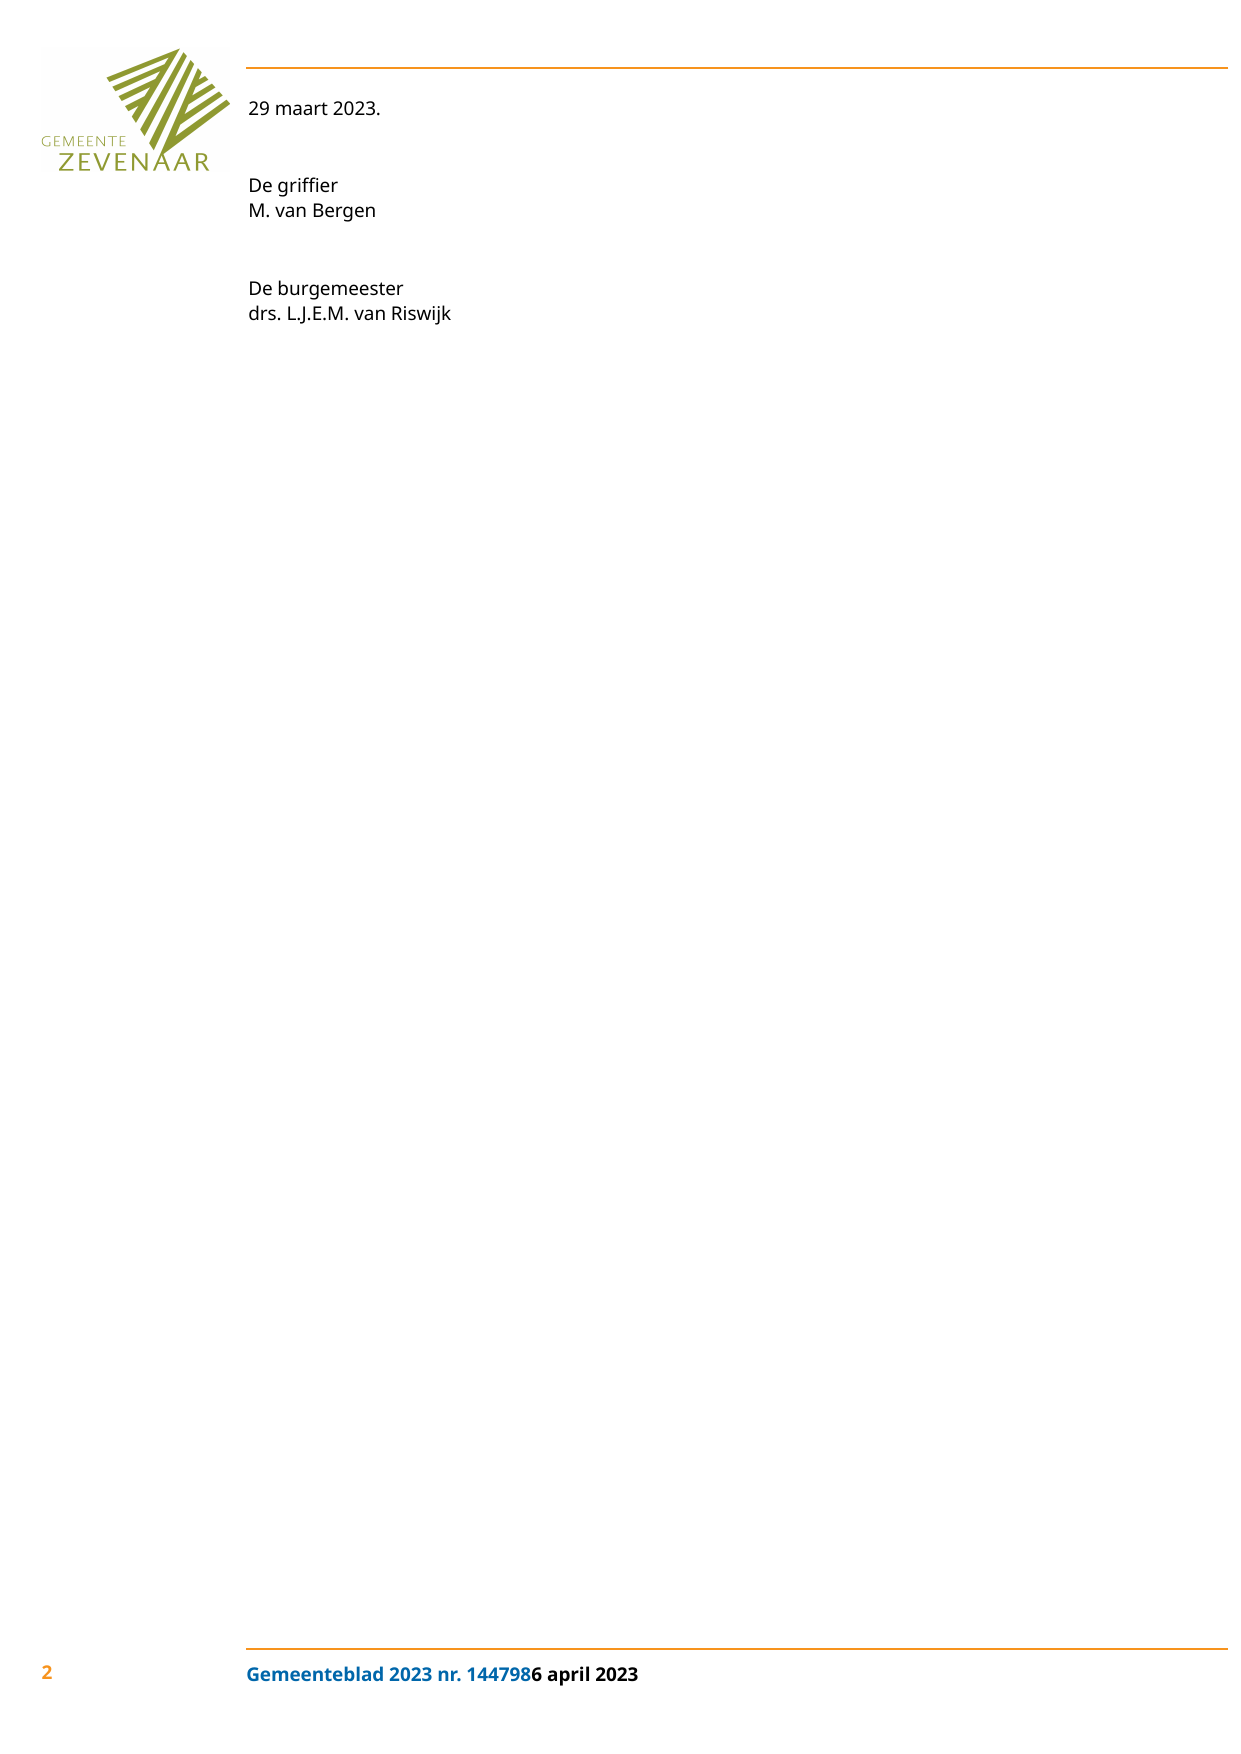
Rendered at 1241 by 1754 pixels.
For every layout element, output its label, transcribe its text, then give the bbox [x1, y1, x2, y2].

text drs. L.J.E.M. van Riswijk [248, 301, 1152, 326]
text M. van Bergen [248, 198, 1152, 223]
picture [41, 47, 231, 172]
text De griffier [248, 172, 1152, 198]
text 29 maart 2023. [248, 95, 1152, 121]
text De burgemeester [248, 275, 1152, 301]
